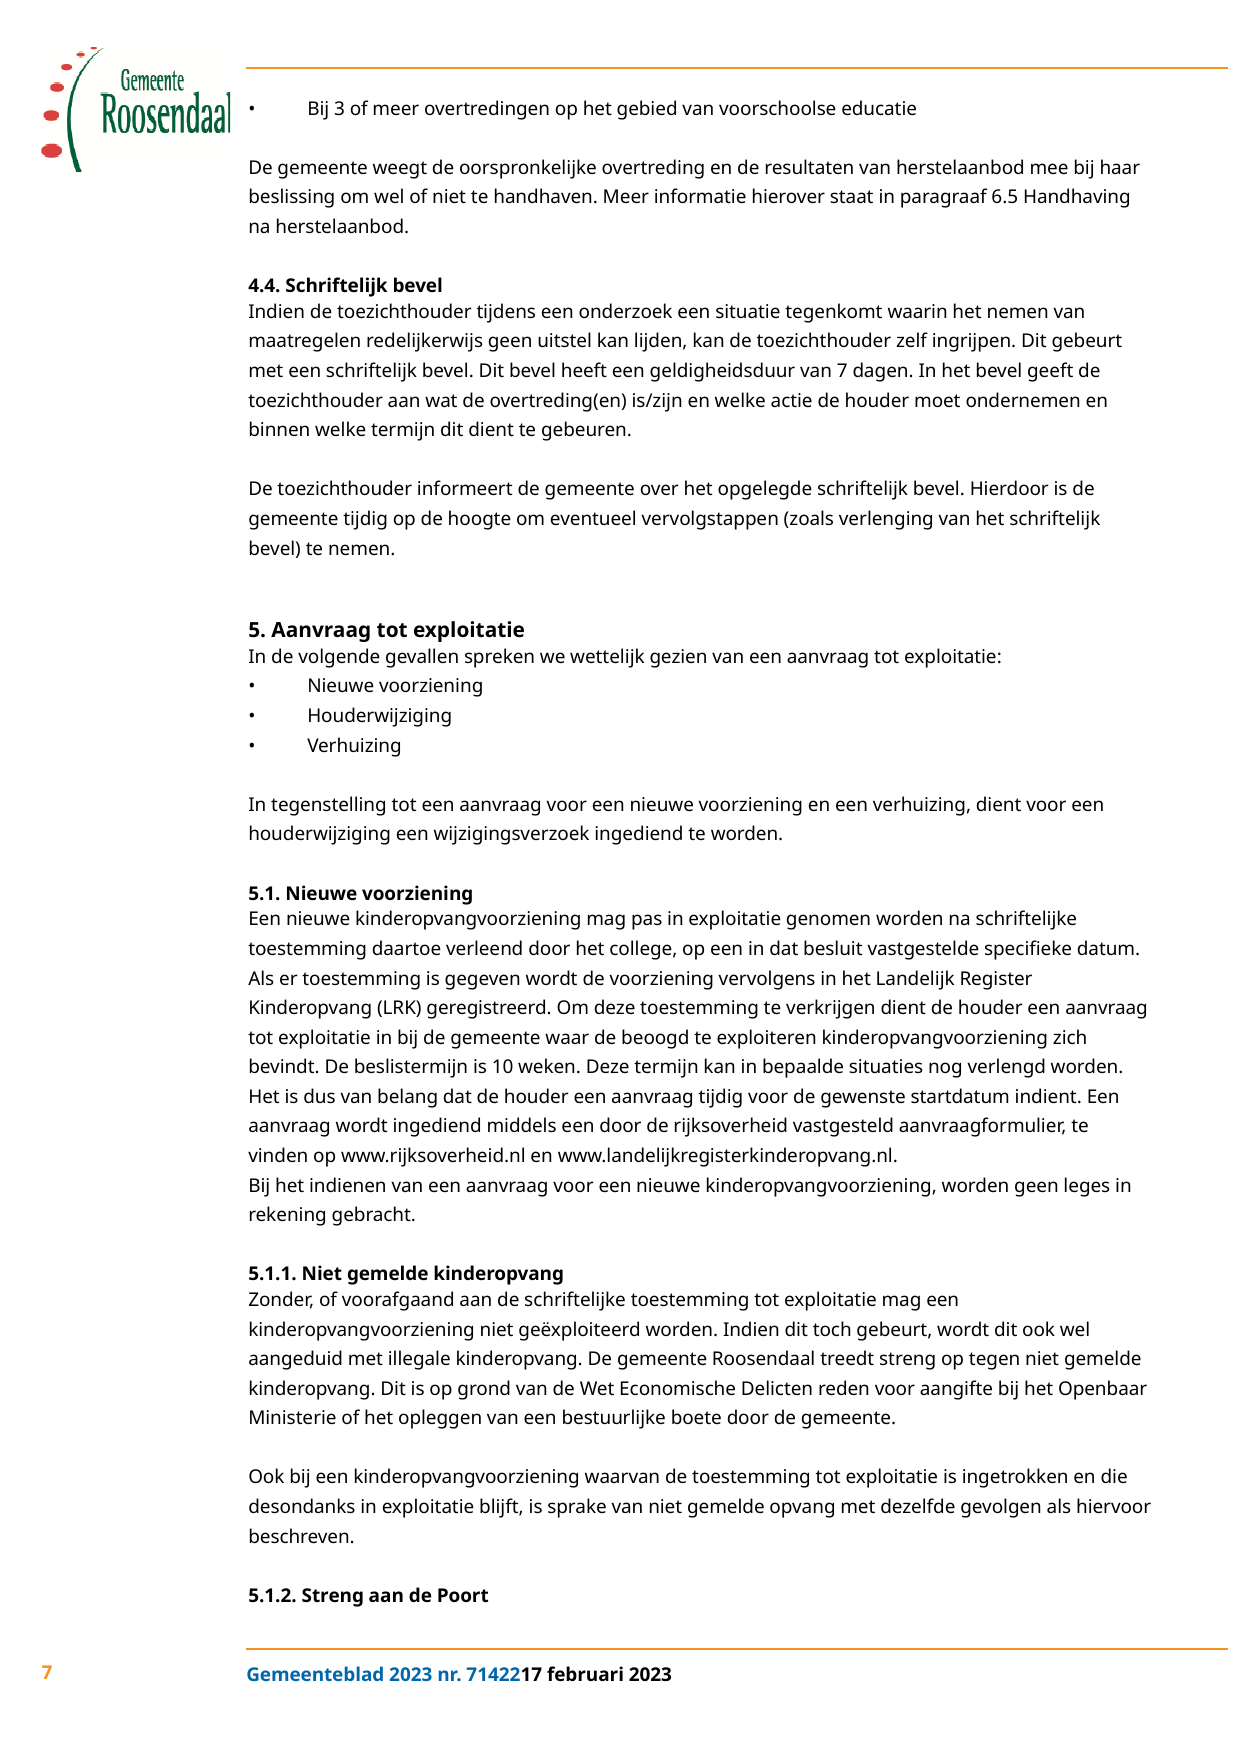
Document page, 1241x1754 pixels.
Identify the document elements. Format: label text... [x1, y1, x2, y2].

text Indien de toezichthouder tijdens een onderzoek een situatie tegenkomt waarin het nemen van maatregelen redelijkerwijs geen uitstel kan lijden, kan de toezichthouder zelf ingrijpen. Dit gebeurt met een schriftelijk bevel. Dit bevel heeft een geldigheidsduur van 7 dagen. In het bevel geeft de toezichthouder aan wat de overtreding(en) is/zijn en welke actie de houder moet ondernemen en binnen welke termijn dit dient te gebeuren. [248, 298, 1152, 442]
text In tegenstelling tot een aanvraag voor een nieuwe voorziening en een verhuizing, dient voor een houderwijziging een wijzigingsverzoek ingediend te worden. [248, 791, 1152, 846]
picture [41, 47, 231, 172]
text De toezichthouder informeert de gemeente over het opgelegde schriftelijk bevel. Hierdoor is de gemeente tijdig op de hoogte om eventueel vervolgstappen (zoals verlenging van het schriftelijk bevel) te nemen. [248, 476, 1152, 560]
list Bij 3 of meer overtredingen op het gebied van voorschoolse educatie [248, 95, 1152, 121]
text 4.4. Schriftelijk bevel [248, 272, 1152, 298]
text Een nieuwe kinderopvangvoorziening mag pas in exploitatie genomen worden na schriftelijke toestemming daartoe verleend door het college, op een in dat besluit vastgestelde specifieke datum. Als er toestemming is gegeven wordt de voorziening vervolgens in het Landelijk Register Kinderopvang (LRK) geregistreerd. Om deze toestemming te verkrijgen dient de houder een aanvraag tot exploitatie in bij de gemeente waar de beoogd te exploiteren kinderopvangvoorziening zich bevindt. De beslistermijn is 10 weken. Deze termijn kan in bepaalde situaties nog verlengd worden. Het is dus van belang dat de houder een aanvraag tijdig voor de gewenste startdatum indient. Een aanvraag wordt ingediend middels een door de rijksoverheid vastgesteld aanvraagformulier, te vinden op www.rijksoverheid.nl en www.landelijkregisterkinderopvang.nl. [248, 906, 1152, 1168]
text 5.1.1. Niet gemelde kinderopvang [248, 1261, 1152, 1286]
list Verhuizing [248, 732, 1152, 758]
text Bij het indienen van een aanvraag voor een nieuwe kinderopvangvoorziening, worden geen leges in rekening gebracht. [248, 1172, 1152, 1227]
list Houderwijziging [248, 702, 1152, 728]
text Ook bij een kinderopvangvoorziening waarvan de toestemming tot exploitatie is ingetrokken en die desondanks in exploitatie blijft, is sprake van niet gemelde opvang met dezelfde gevolgen als hiervoor beschreven. [248, 1464, 1152, 1549]
text Zonder, of voorafgaand aan de schriftelijke toestemming tot exploitatie mag een kinderopvangvoorziening niet geëxploiteerd worden. Indien dit toch gebeurt, wordt dit ook wel aangeduid met illegale kinderopvang. De gemeente Roosendaal treedt streng op tegen niet gemelde kinderopvang. Dit is op grond van de Wet Economische Delicten reden voor aangifte bij het Openbaar Ministerie of het opleggen van een bestuurlijke boete door de gemeente. [248, 1286, 1152, 1430]
text 5.1. Nieuwe voorziening [248, 880, 1152, 906]
text In de volgende gevallen spreken we wettelijk gezien van een aanvraag tot exploitatie: [248, 643, 1152, 669]
list Nieuwe voorziening [248, 673, 1152, 698]
text 5. Aanvraag tot exploitatie [248, 615, 1152, 643]
text 5.1.2. Streng aan de Poort [248, 1582, 1152, 1608]
text De gemeente weegt de oorspronkelijke overtreding en de resultaten van herstelaanbod mee bij haar beslissing om wel of niet te handhaven. Meer informatie hierover staat in paragraaf 6.5 Handhaving na herstelaanbod. [248, 154, 1152, 239]
